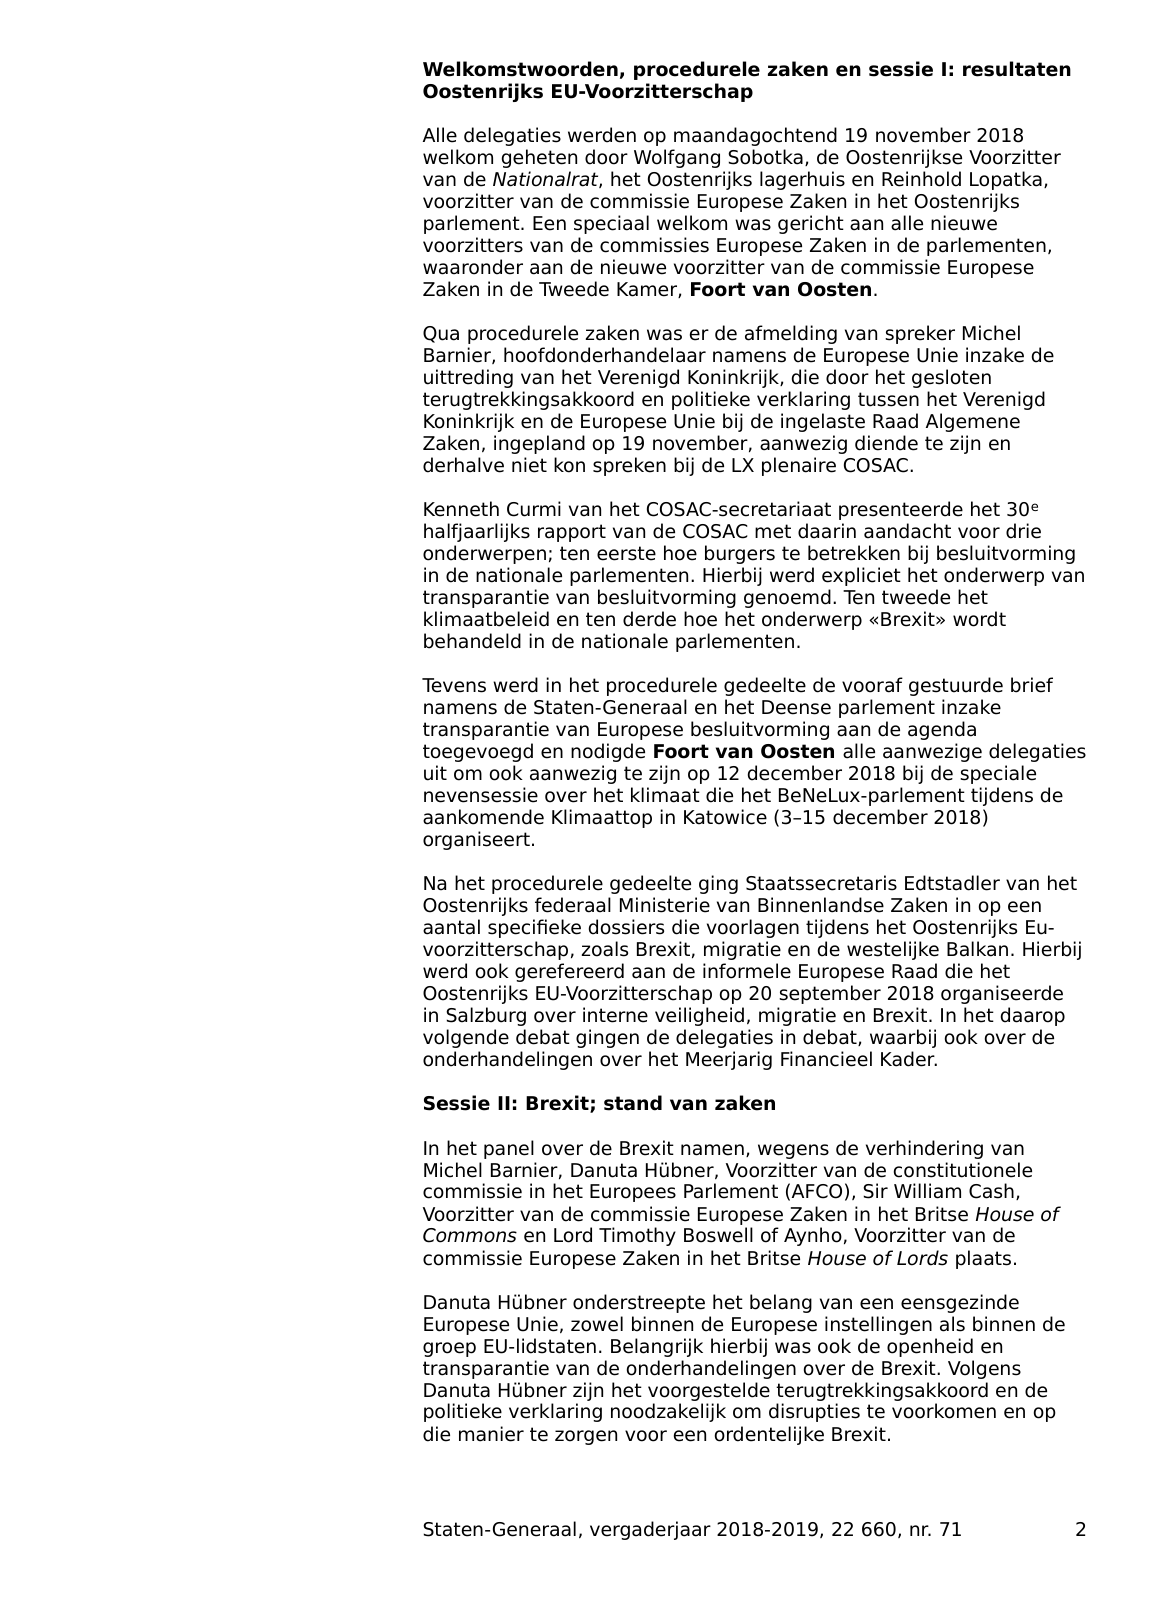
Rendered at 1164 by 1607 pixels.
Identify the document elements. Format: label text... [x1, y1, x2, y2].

text Alle delegaties werden op maandagochtend 19 november 2018 welkom geheten door Wolfgang Sobotka, de Oostenrijkse Voorzitter van de Nationalrat, het Oostenrijks lagerhuis en Reinhold Lopatka, voorzitter van de commissie Europese Zaken in het Oostenrijks parlement. Een speciaal welkom was gericht aan alle nieuwe voorzitters van de commissies Europese Zaken in de parlementen, waaronder aan de nieuwe voorzitter van de commissie Europese Zaken in de Tweede Kamer, Foort van Oosten. [422, 125, 1087, 301]
text In het panel over de Brexit namen, wegens de verhindering van Michel Barnier, Danuta Hübner, Voorzitter van de constitutionele commissie in het Europees Parlement (AFCO), Sir William Cash, Voorzitter van de commissie Europese Zaken in het Britse House of Commons en Lord Timothy Boswell of Aynho, Voorzitter van de commissie Europese Zaken in het Britse House of Lords plaats. [422, 1137, 1087, 1269]
text Qua procedurele zaken was er de afmelding van spreker Michel Barnier, hoofdonderhandelaar namens de Europese Unie inzake de uittreding van het Verenigd Koninkrijk, die door het gesloten terugtrekkingsakkoord en politieke verklaring tussen het Verenigd Koninkrijk en de Europese Unie bij de ingelaste Raad Algemene Zaken, ingepland op 19 november, aanwezig diende te zijn en derhalve niet kon spreken bij de LX plenaire COSAC. [422, 323, 1087, 477]
text Kenneth Curmi van het COSAC-secretariaat presenteerde het 30e halfjaarlijks rapport van de COSAC met daarin aandacht voor drie onderwerpen; ten eerste hoe burgers te betrekken bij besluitvorming in de nationale parlementen. Hierbij werd expliciet het onderwerp van transparantie van besluitvorming genoemd. Ten tweede het klimaatbeleid en ten derde hoe het onderwerp «Brexit» wordt behandeld in de nationale parlementen. [422, 499, 1087, 653]
subtitle Sessie II: Brexit; stand van zaken [422, 1093, 1087, 1115]
subtitle Welkomstwoorden, procedurele zaken en sessie I: resultaten Oostenrijks EU-Voorzitterschap [422, 59, 1087, 103]
text Tevens werd in het procedurele gedeelte de vooraf gestuurde brief namens de Staten-Generaal en het Deense parlement inzake transparantie van Europese besluitvorming aan de agenda toegevoegd en nodigde Foort van Oosten alle aanwezige delegaties uit om ook aanwezig te zijn op 12 december 2018 bij de speciale nevensessie over het klimaat die het BeNeLux-parlement tijdens de aankomende Klimaattop in Katowice (3–15 december 2018) organiseert. [422, 675, 1087, 851]
text Na het procedurele gedeelte ging Staatssecretaris Edtstadler van het Oostenrijks federaal Ministerie van Binnenlandse Zaken in op een aantal specifieke dossiers die voorlagen tijdens het Oostenrijks Eu-voorzitterschap, zoals Brexit, migratie en de westelijke Balkan. Hierbij werd ook gerefereerd aan de informele Europese Raad die het Oostenrijks EU-Voorzitterschap op 20 september 2018 organiseerde in Salzburg over interne veiligheid, migratie en Brexit. In het daarop volgende debat gingen de delegaties in debat, waarbij ook over de onderhandelingen over het Meerjarig Financieel Kader. [422, 873, 1087, 1071]
text Danuta Hübner onderstreepte het belang van een eensgezinde Europese Unie, zowel binnen de Europese instellingen als binnen de groep EU-lidstaten. Belangrijk hierbij was ook de openheid en transparantie van de onderhandelingen over de Brexit. Volgens Danuta Hübner zijn het voorgestelde terugtrekkingsakkoord en de politieke verklaring noodzakelijk om disrupties te voorkomen en op die manier te zorgen voor een ordentelijke Brexit. [422, 1292, 1087, 1445]
